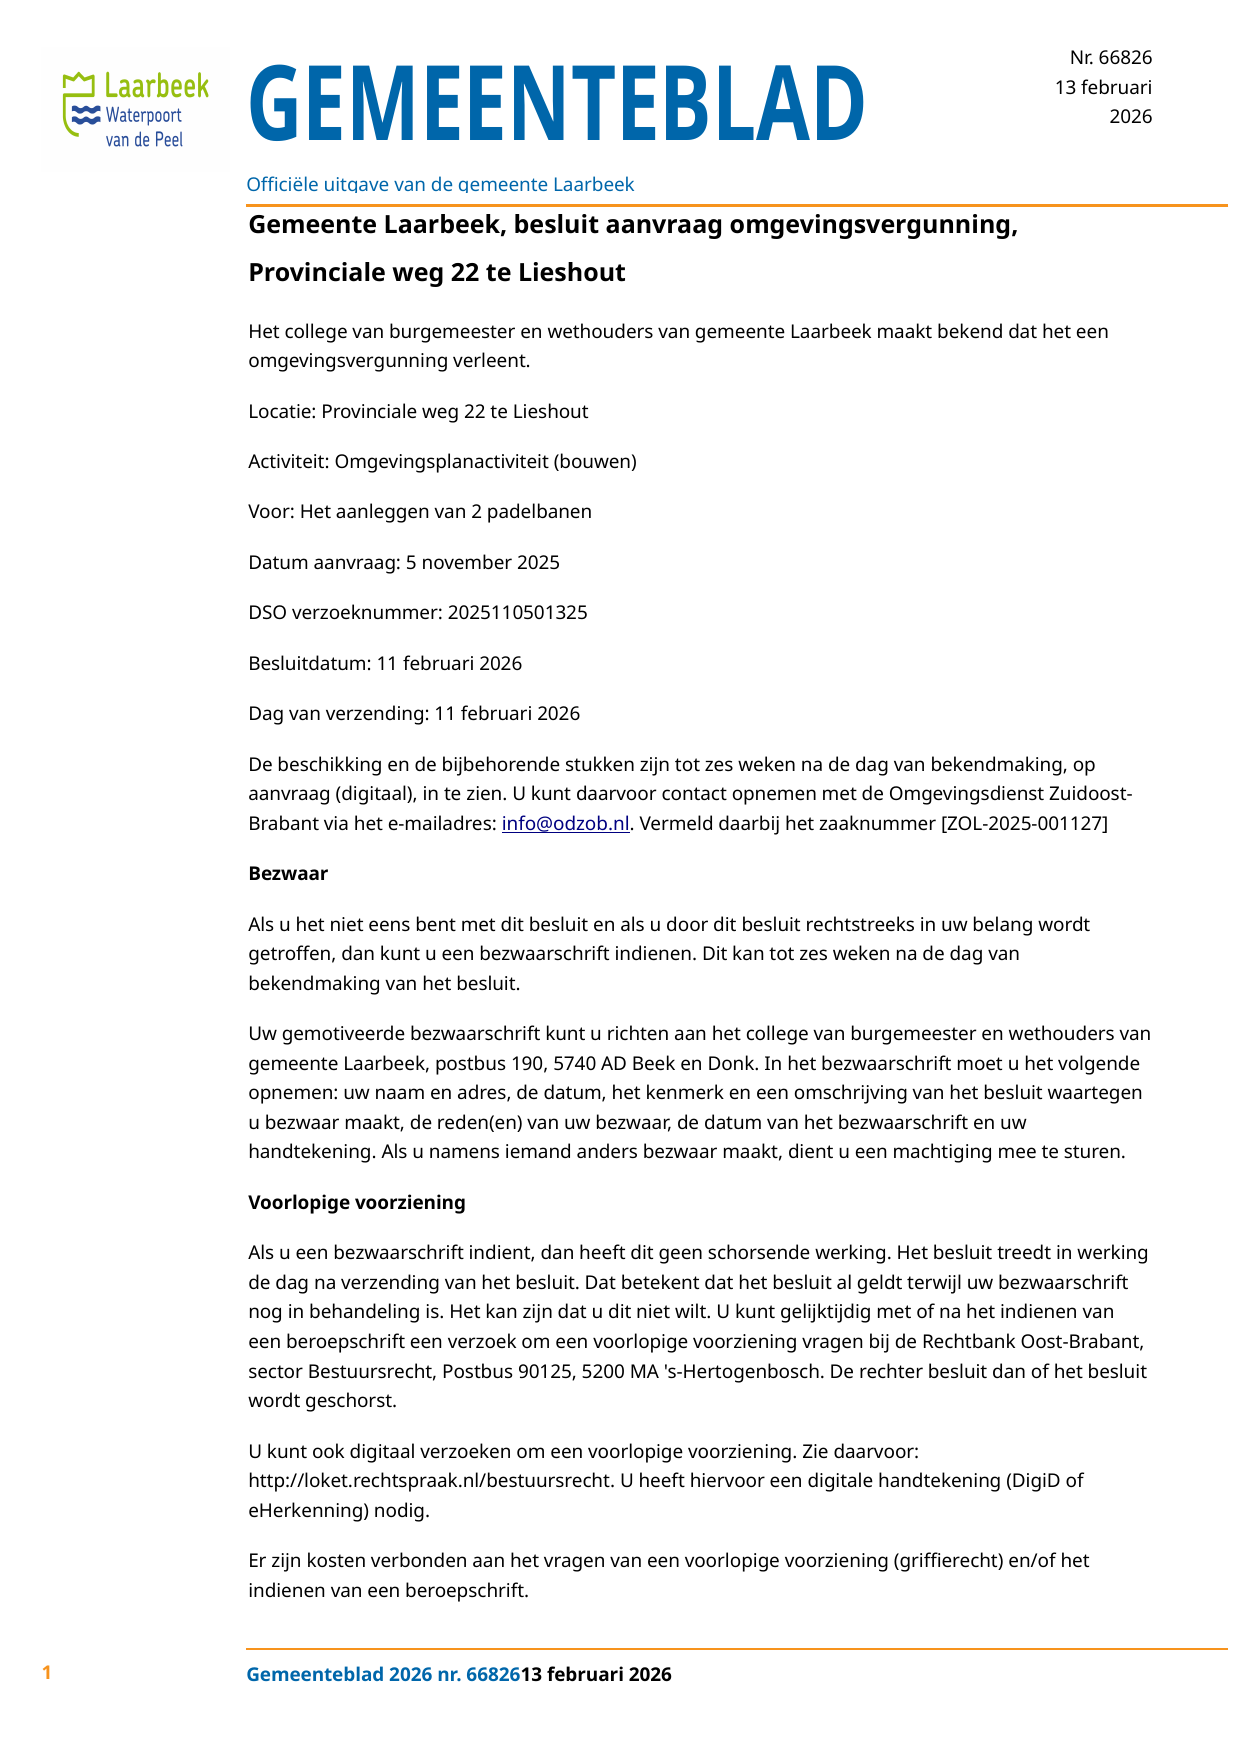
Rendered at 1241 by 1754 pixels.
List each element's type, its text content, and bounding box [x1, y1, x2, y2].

text Besluitdatum: 11 februari 2026 [248, 650, 1152, 676]
text Bezwaar [248, 860, 1152, 886]
picture [41, 47, 231, 172]
text Er zijn kosten verbonden aan het vragen van een voorlopige voorziening (griffierecht) en/of het indienen van een beroepschrift. [248, 1547, 1152, 1603]
text Gemeente Laarbeek, besluit aanvraag omgevingsvergunning, Provinciale weg 22 te Lieshout [248, 207, 1152, 288]
text Activiteit: Omgevingsplanactiviteit (bouwen) [248, 448, 1152, 474]
text U kunt ook digitaal verzoeken om een voorlopige voorziening. Zie daarvoor: http://loket.rechtspraak.nl/bestuursrecht. U heeft hiervoor een digitale handtekening (DigiD of eHerkenning) nodig. [248, 1438, 1152, 1523]
text Als u het niet eens bent met dit besluit en als u door dit besluit rechtstreeks in uw belang wordt getroffen, dan kunt u een bezwaarschrift indienen. Dit kan tot zes weken na de dag van bekendmaking van het besluit. [248, 911, 1152, 996]
text De beschikking en de bijbehorende stukken zijn tot zes weken na de dag van bekendmaking, op aanvraag (digitaal), in te zien. U kunt daarvoor contact opnemen met de Omgevingsdienst Zuidoost-Brabant via het e-mailadres: info@odzob.nl. Vermeld daarbij het zaaknummer [ZOL-2025-001127] [248, 751, 1152, 836]
text Dag van verzending: 11 februari 2026 [248, 700, 1152, 726]
text Uw gemotiveerde bezwaarschrift kunt u richten aan het college van burgemeester en wethouders van gemeente Laarbeek, postbus 190, 5740 AD Beek en Donk. In het bezwaarschrift moet u het volgende opnemen: uw naam en adres, de datum, het kenmerk en een omschrijving van het besluit waartegen u bezwaar maakt, de reden(en) van uw bezwaar, de datum van het bezwaarschrift en uw handtekening. Als u namens iemand anders bezwaar maakt, dient u een machtiging mee te sturen. [248, 1020, 1152, 1164]
text Voorlopige voorziening [248, 1189, 1152, 1215]
text DSO verzoeknummer: 2025110501325 [248, 599, 1152, 625]
text Als u een bezwaarschrift indient, dan heeft dit geen schorsende werking. Het besluit treedt in werking de dag na verzending van het besluit. Dat betekent dat het besluit al geldt terwijl uw bezwaarschrift nog in behandeling is. Het kan zijn dat u dit niet wilt. U kunt gelijktijdig met of na het indienen van een beroepschrift een verzoek om een voorlopige voorziening vragen bij de Rechtbank Oost-Brabant, sector Bestuursrecht, Postbus 90125, 5200 MA 's‑Hertogenbosch. De rechter besluit dan of het besluit wordt geschorst. [248, 1239, 1152, 1413]
text Het college van burgemeester en wethouders van gemeente Laarbeek maakt bekend dat het een omgevingsvergunning verleent. [248, 318, 1152, 373]
text Locatie: Provinciale weg 22 te Lieshout [248, 398, 1152, 424]
text Voor: Het aanleggen van 2 padelbanen [248, 499, 1152, 524]
text Datum aanvraag: 5 november 2025 [248, 549, 1152, 575]
